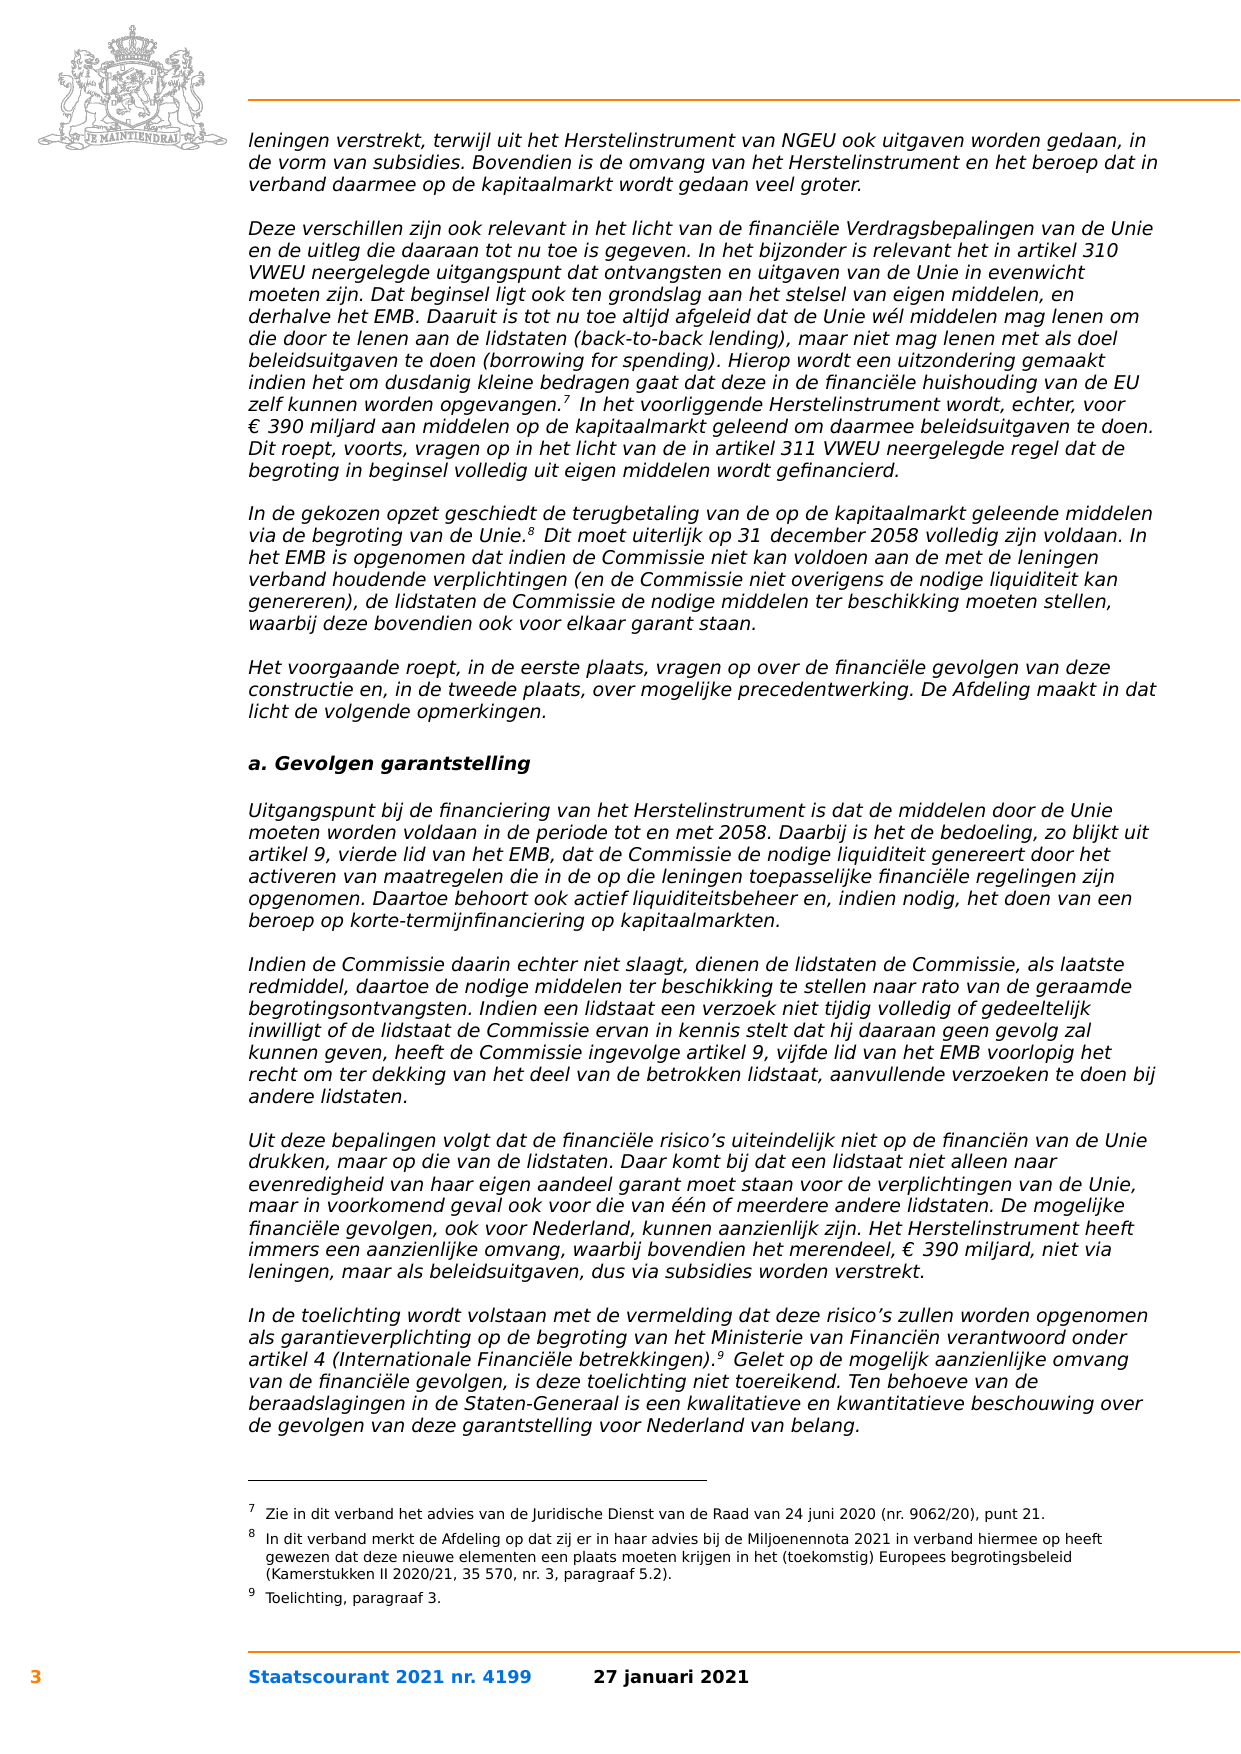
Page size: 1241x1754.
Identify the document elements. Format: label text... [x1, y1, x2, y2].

picture [38, 25, 227, 150]
text In dit verband merkt de Afdeling op dat zij er in haar advies bij de Miljoenennota 2021 in verband hiermee op heeft gewezen dat deze nieuwe elementen een plaats moeten krijgen in het (toekomstig) Europees begrotingsbeleid (Kamerstukken II 2020/21, 35 570, nr. 3, paragraaf 5.2). [248, 1527, 1163, 1583]
text Uit deze bepalingen volgt dat de financiële risico’s uiteindelijk niet op de financiën van de Unie drukken, maar op die van de lidstaten. Daar komt bij dat een lidstaat niet alleen naar evenredigheid van haar eigen aandeel garant moet staan voor de verplichtingen van de Unie, maar in voorkomend geval ook voor die van één of meerdere andere lidstaten. De mogelijke financiële gevolgen, ook voor Nederland, kunnen aanzienlijk zijn. Het Herstelinstrument heeft immers een aanzienlijke omvang, waarbij bovendien het merendeel, € 390 miljard, niet via leningen, maar als beleidsuitgaven, dus via subsidies worden verstrekt. [248, 1129, 1163, 1283]
text Deze verschillen zijn ook relevant in het licht van de financiële Verdragsbepalingen van de Unie en de uitleg die daaraan tot nu toe is gegeven. In het bijzonder is relevant het in artikel 310 VWEU neergelegde uitgangspunt dat ontvangsten en uitgaven van de Unie in evenwicht moeten zijn. Dat beginsel ligt ook ten grondslag aan het stelsel van eigen middelen, en derhalve het EMB. Daaruit is tot nu toe altijd afgeleid dat de Unie wél middelen mag lenen om die door te lenen aan de lidstaten (back-to-back lending), maar niet mag lenen met als doel beleidsuitgaven te doen (borrowing for spending). Hierop wordt een uitzondering gemaakt indien het om dusdanig kleine bedragen gaat dat deze in de financiële huishouding van de EU zelf kunnen worden opgevangen. In het voorliggende Herstelinstrument wordt, echter, voor € 390 miljard aan middelen op de kapitaalmarkt geleend om daarmee beleidsuitgaven te doen. Dit roept, voorts, vragen op in het licht van de in artikel 311 VWEU neergelegde regel dat de begroting in beginsel volledig uit eigen middelen wordt gefinancierd. [248, 218, 1163, 481]
text Het voorgaande roept, in de eerste plaats, vragen op over de financiële gevolgen van deze constructie en, in de tweede plaats, over mogelijke precedentwerking. De Afdeling maakt in dat licht de volgende opmerkingen. [248, 657, 1163, 723]
text In de gekozen opzet geschiedt de terugbetaling van de op de kapitaalmarkt geleende middelen via de begroting van de Unie. Dit moet uiterlijk op 31 december 2058 volledig zijn voldaan. In het EMB is opgenomen dat indien de Commissie niet kan voldoen aan de met de leningen verband houdende verplichtingen (en de Commissie niet overigens de nodige liquiditeit kan genereren), de lidstaten de Commissie de nodige middelen ter beschikking moeten stellen, waarbij deze bovendien ook voor elkaar garant staan. [248, 503, 1163, 635]
text In de toelichting wordt volstaan met de vermelding dat deze risico’s zullen worden opgenomen als garantieverplichting op de begroting van het Ministerie van Financiën verantwoord onder artikel 4 (Internationale Financiële betrekkingen). Gelet op de mogelijk aanzienlijke omvang van de financiële gevolgen, is deze toelichting niet toereikend. Ten behoeve van de beraadslagingen in de Staten-Generaal is een kwalitatieve en kwantitatieve beschouwing over de gevolgen van deze garantstelling voor Nederland van belang. [248, 1305, 1163, 1437]
text Uitgangspunt bij de financiering van het Herstelinstrument is dat de middelen door de Unie moeten worden voldaan in de periode tot en met 2058. Daarbij is het de bedoeling, zo blijkt uit artikel 9, vierde lid van het EMB, dat de Commissie de nodige liquiditeit genereert door het activeren van maatregelen die in de op die leningen toepasselijke financiële regelingen zijn opgenomen. Daartoe behoort ook actief liquiditeitsbeheer en, indien nodig, het doen van een beroep op korte-termijnfinanciering op kapitaalmarkten. [248, 800, 1163, 932]
text leningen verstrekt, terwijl uit het Herstelinstrument van NGEU ook uitgaven worden gedaan, in de vorm van subsidies. Bovendien is de omvang van het Herstelinstrument en het beroep dat in verband daarmee op de kapitaalmarkt wordt gedaan veel groter. [248, 130, 1163, 196]
subtitle a. Gevolgen garantstelling [248, 753, 1163, 775]
text Zie in dit verband het advies van de Juridische Dienst van de Raad van 24 juni 2020 (nr. 9062/20), punt 21. [248, 1502, 1163, 1524]
text Indien de Commissie daarin echter niet slaagt, dienen de lidstaten de Commissie, als laatste redmiddel, daartoe de nodige middelen ter beschikking te stellen naar rato van de geraamde begrotingsontvangsten. Indien een lidstaat een verzoek niet tijdig volledig of gedeeltelijk inwilligt of de lidstaat de Commissie ervan in kennis stelt dat hij daaraan geen gevolg zal kunnen geven, heeft de Commissie ingevolge artikel 9, vijfde lid van het EMB voorlopig het recht om ter dekking van het deel van de betrokken lidstaat, aanvullende verzoeken te doen bij andere lidstaten. [248, 954, 1163, 1108]
text Toelichting, paragraaf 3. [248, 1586, 1163, 1608]
